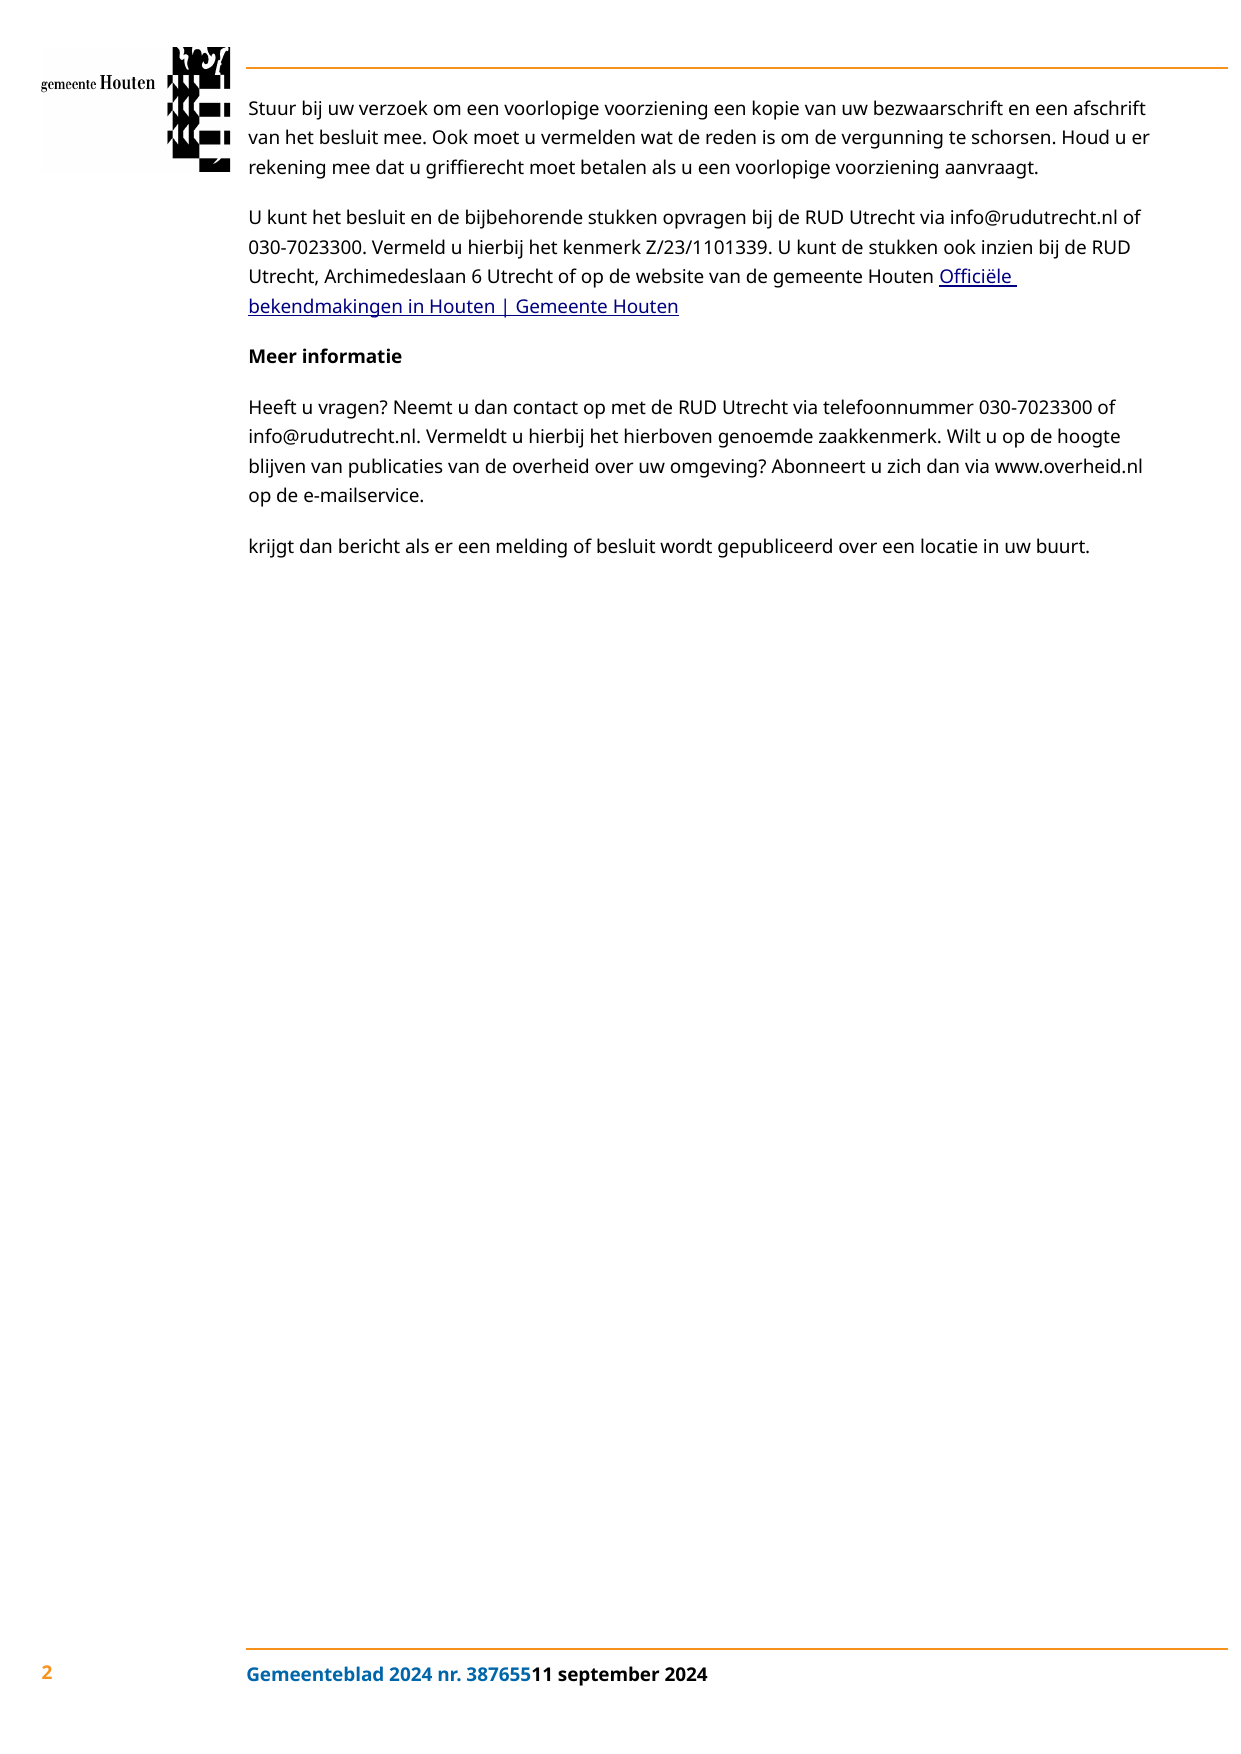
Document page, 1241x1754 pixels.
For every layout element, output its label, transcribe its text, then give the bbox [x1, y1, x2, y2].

text Stuur bij uw verzoek om een voorlopige voorziening een kopie van uw bezwaarschrift en een afschrift van het besluit mee. Ook moet u vermelden wat de reden is om de vergunning te schorsen. Houd u er rekening mee dat u griffierecht moet betalen als u een voorlopige voorziening aanvraagt. [248, 95, 1152, 180]
text krijgt dan bericht als er een melding of besluit wordt gepubliceerd over een locatie in uw buurt. [248, 533, 1152, 559]
text Heeft u vragen? Neemt u dan contact op met de RUD Utrecht via telefoonnummer 030-7023300 of info@rudutrecht.nl. Vermeldt u hierbij het hierboven genoemde zaakkenmerk. Wilt u op de hoogte blijven van publicaties van de overheid over uw omgeving? Abonneert u zich dan via www.overheid.nl op de e-mailservice. [248, 394, 1152, 508]
text U kunt het besluit en de bijbehorende stukken opvragen bij de RUD Utrecht via info@rudutrecht.nl of 030-7023300. Vermeld u hierbij het kenmerk Z/23/1101339. U kunt de stukken ook inzien bij de RUD Utrecht, Archimedeslaan 6 Utrecht of op de website van de gemeente Houten Officiële bekendmakingen in Houten | Gemeente Houten [248, 204, 1152, 319]
text Meer informatie [248, 343, 1152, 369]
picture [41, 47, 231, 172]
